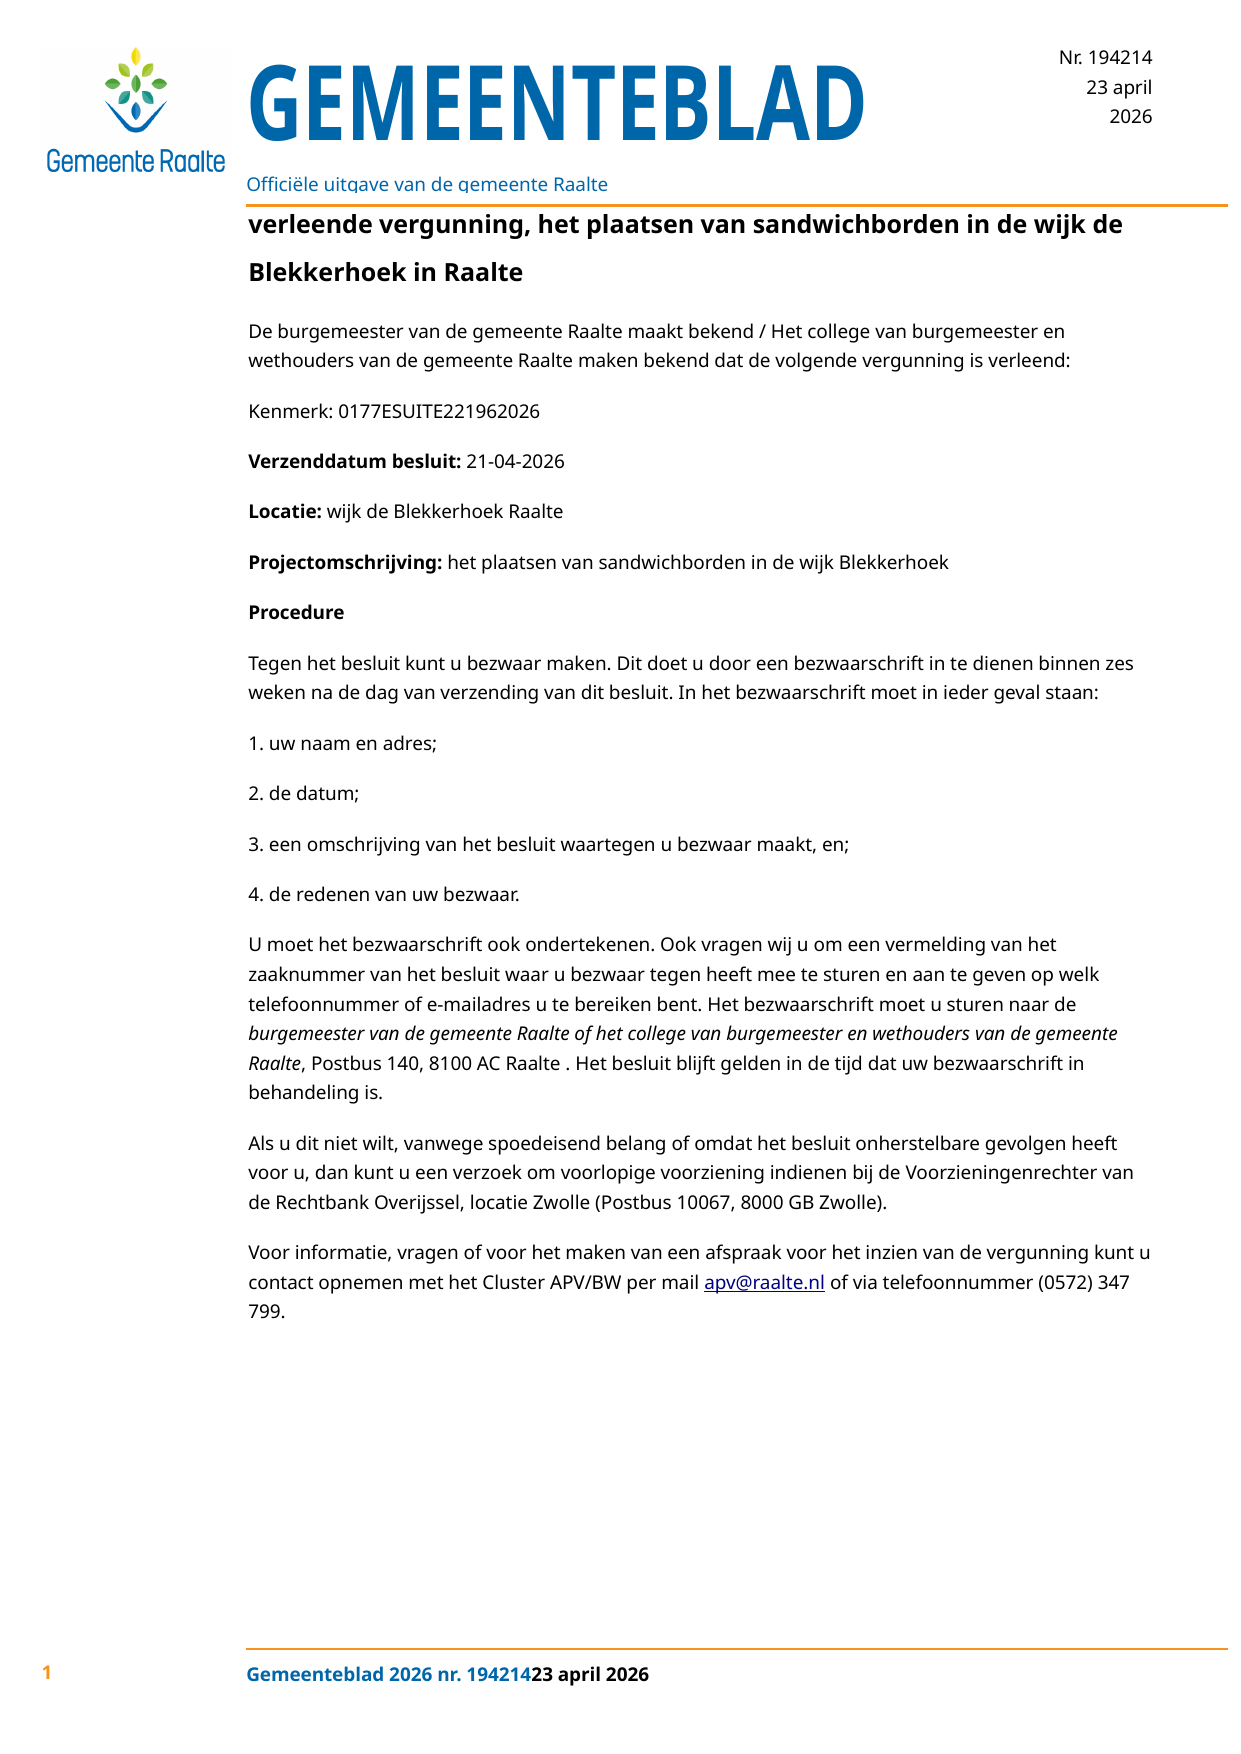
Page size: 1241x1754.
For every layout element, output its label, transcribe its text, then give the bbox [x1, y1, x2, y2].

text 4. de redenen van uw bezwaar. [248, 881, 1152, 907]
text verleende vergunning, het plaatsen van sandwichborden in de wijk de Blekkerhoek in Raalte [248, 207, 1152, 288]
text U moet het bezwaarschrift ook ondertekenen. Ook vragen wij u om een vermelding van het zaaknummer van het besluit waar u bezwaar tegen heeft mee te sturen en aan te geven op welk telefoonnummer of e-mailadres u te bereiken bent. Het bezwaarschrift moet u sturen naar de burgemeester van de gemeente Raalte of het college van burgemeester en wethouders van de gemeente Raalte, Postbus 140, 8100 AC Raalte . Het besluit blijft gelden in de tijd dat uw bezwaarschrift in behandeling is. [248, 932, 1152, 1105]
text 1. uw naam en adres; [248, 730, 1152, 756]
text Procedure [248, 599, 1152, 625]
text 3. een omschrijving van het besluit waartegen u bezwaar maakt, en; [248, 831, 1152, 857]
text Tegen het besluit kunt u bezwaar maken. Dit doet u door een bezwaarschrift in te dienen binnen zes weken na de dag van verzending van dit besluit. In het bezwaarschrift moet in ieder geval staan: [248, 650, 1152, 705]
text Locatie: wijk de Blekkerhoek Raalte [248, 499, 1152, 524]
picture [41, 47, 231, 172]
text Verzenddatum besluit: 21-04-2026 [248, 448, 1152, 474]
text 2. de datum; [248, 780, 1152, 806]
text Voor informatie, vragen of voor het maken van een afspraak voor het inzien van de vergunning kunt u contact opnemen met het Cluster APV/BW per mail apv@raalte.nl of via telefoonnummer (0572) 347 799. [248, 1239, 1152, 1324]
text De burgemeester van de gemeente Raalte maakt bekend / Het college van burgemeester en wethouders van de gemeente Raalte maken bekend dat de volgende vergunning is verleend: [248, 318, 1152, 373]
text Als u dit niet wilt, vanwege spoedeisend belang of omdat het besluit onherstelbare gevolgen heeft voor u, dan kunt u een verzoek om voorlopige voorziening indienen bij de Voorzieningenrechter van de Rechtbank Overijssel, locatie Zwolle (Postbus 10067, 8000 GB Zwolle). [248, 1130, 1152, 1215]
text Kenmerk: 0177ESUITE221962026 [248, 398, 1152, 424]
text Projectomschrijving: het plaatsen van sandwichborden in de wijk Blekkerhoek [248, 549, 1152, 575]
